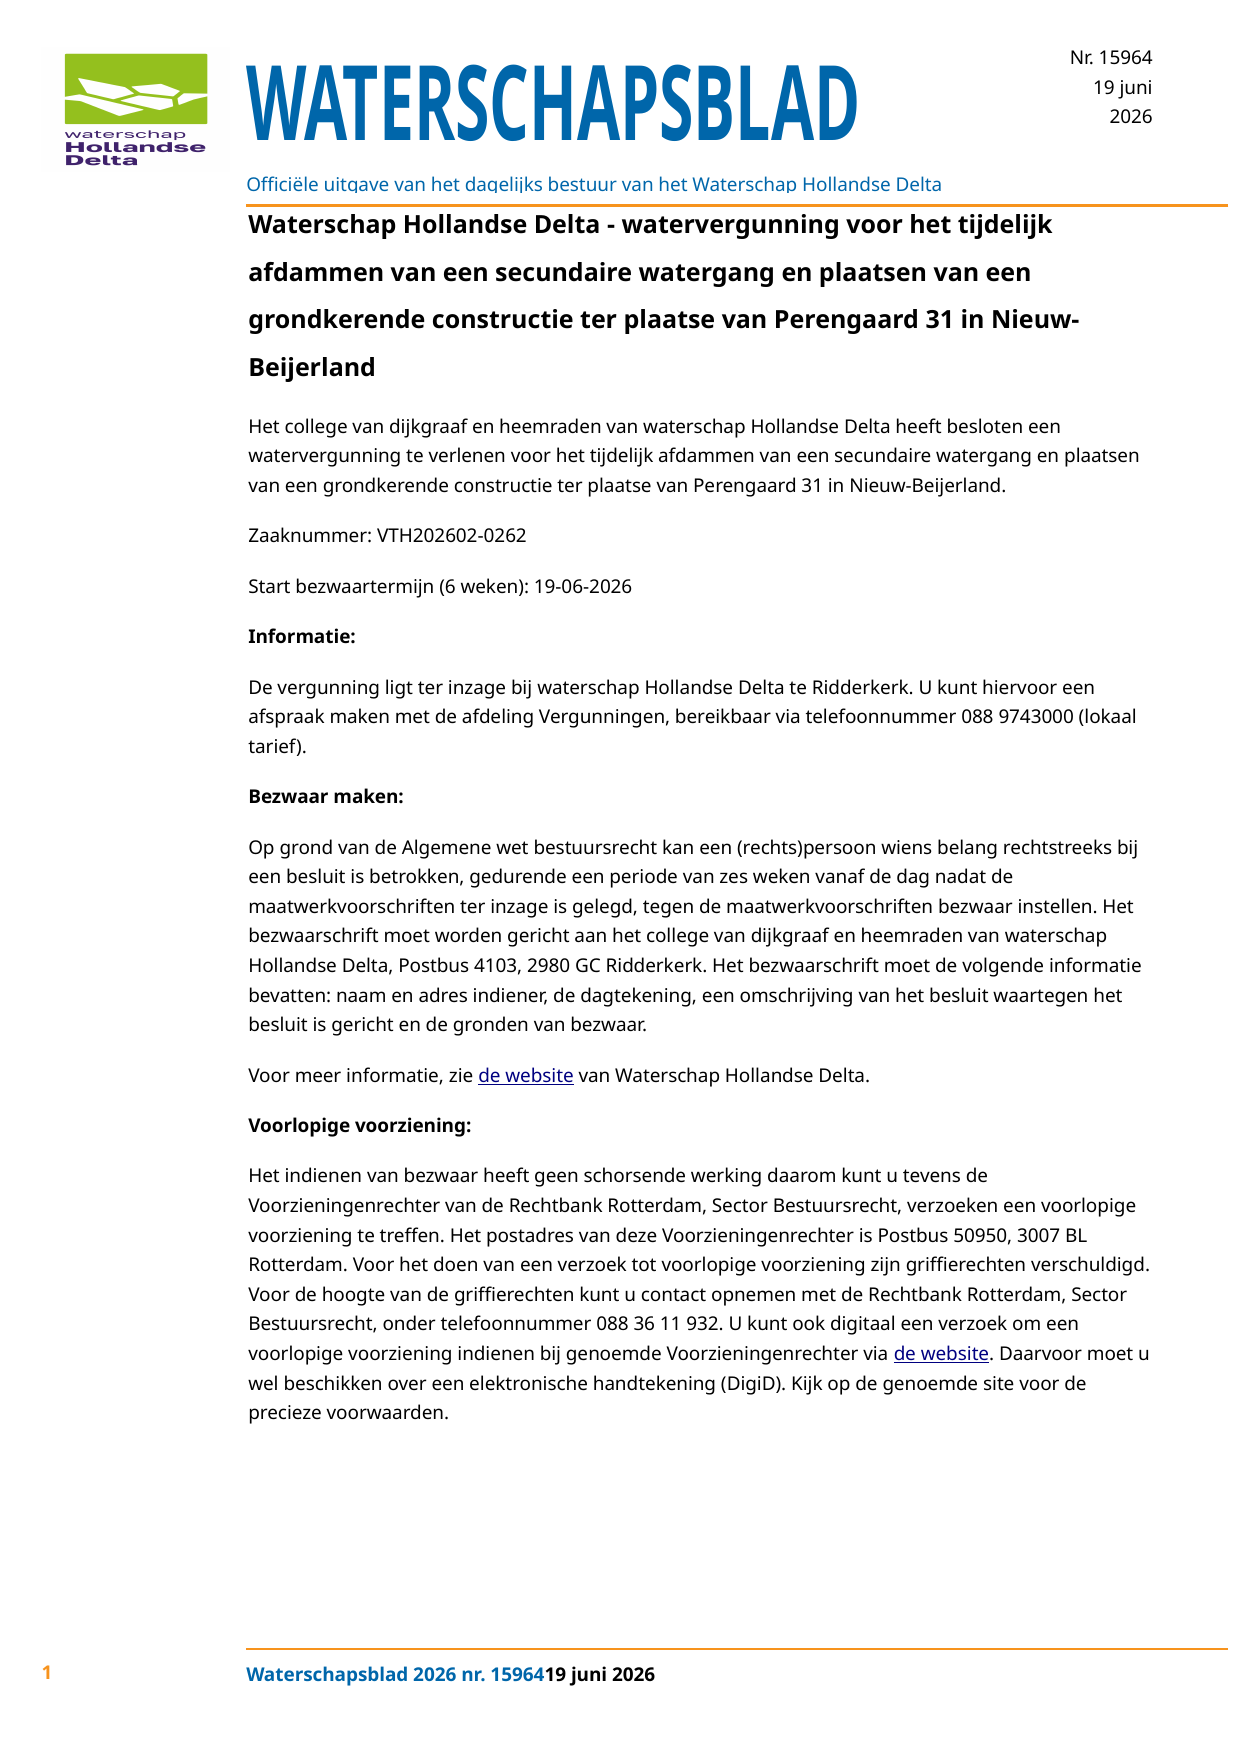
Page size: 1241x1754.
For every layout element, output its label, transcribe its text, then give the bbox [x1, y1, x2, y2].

text Bezwaar maken: [248, 783, 1152, 809]
text Het indienen van bezwaar heeft geen schorsende werking daarom kunt u tevens de Voorzieningenrechter van de Rechtbank Rotterdam, Sector Bestuursrecht, verzoeken een voorlopige voorziening te treffen. Het postadres van deze Voorzieningenrechter is Postbus 50950, 3007 BL Rotterdam. Voor het doen van een verzoek tot voorlopige voorziening zijn griffierechten verschuldigd. Voor de hoogte van de griffierechten kunt u contact opnemen met de Rechtbank Rotterdam, Sector Bestuursrecht, onder telefoonnummer 088 36 11 932. U kunt ook digitaal een verzoek om een voorlopige voorziening indienen bij genoemde Voorzieningenrechter via de website. Daarvoor moet u wel beschikken over een elektronische handtekening (DigiD). Kijk op de genoemde site voor de precieze voorwaarden. [248, 1163, 1152, 1425]
text Start bezwaartermijn (6 weken): 19-06-2026 [248, 573, 1152, 599]
text Op grond van de Algemene wet bestuursrecht kan een (rechts)persoon wiens belang rechtstreeks bij een besluit is betrokken, gedurende een periode van zes weken vanaf de dag nadat de maatwerkvoorschriften ter inzage is gelegd, tegen de maatwerkvoorschriften bezwaar instellen. Het bezwaarschrift moet worden gericht aan het college van dijkgraaf en heemraden van waterschap Hollandse Delta, Postbus 4103, 2980 GC Ridderkerk. Het bezwaarschrift moet de volgende informatie bevatten: naam en adres indiener, de dagtekening, een omschrijving van het besluit waartegen het besluit is gericht en de gronden van bezwaar. [248, 834, 1152, 1037]
text De vergunning ligt ter inzage bij waterschap Hollandse Delta te Ridderkerk. U kunt hiervoor een afspraak maken met de afdeling Vergunningen, bereikbaar via telefoonnummer 088 9743000 (lokaal tarief). [248, 674, 1152, 759]
text Voor meer informatie, zie de website van Waterschap Hollandse Delta. [248, 1062, 1152, 1088]
text Het college van dijkgraaf en heemraden van waterschap Hollandse Delta heeft besloten een watervergunning te verlenen voor het tijdelijk afdammen van een secundaire watergang en plaatsen van een grondkerende constructie ter plaatse van Perengaard 31 in Nieuw-Beijerland. [248, 413, 1152, 498]
text Zaaknummer: VTH202602-0262 [248, 523, 1152, 548]
text Waterschap Hollandse Delta - watervergunning voor het tijdelijk afdammen van een secundaire watergang en plaatsen van een grondkerende constructie ter plaatse van Perengaard 31 in Nieuw-Beijerland [248, 207, 1152, 384]
text Informatie: [248, 623, 1152, 649]
picture [41, 47, 231, 172]
text Voorlopige voorziening: [248, 1112, 1152, 1138]
